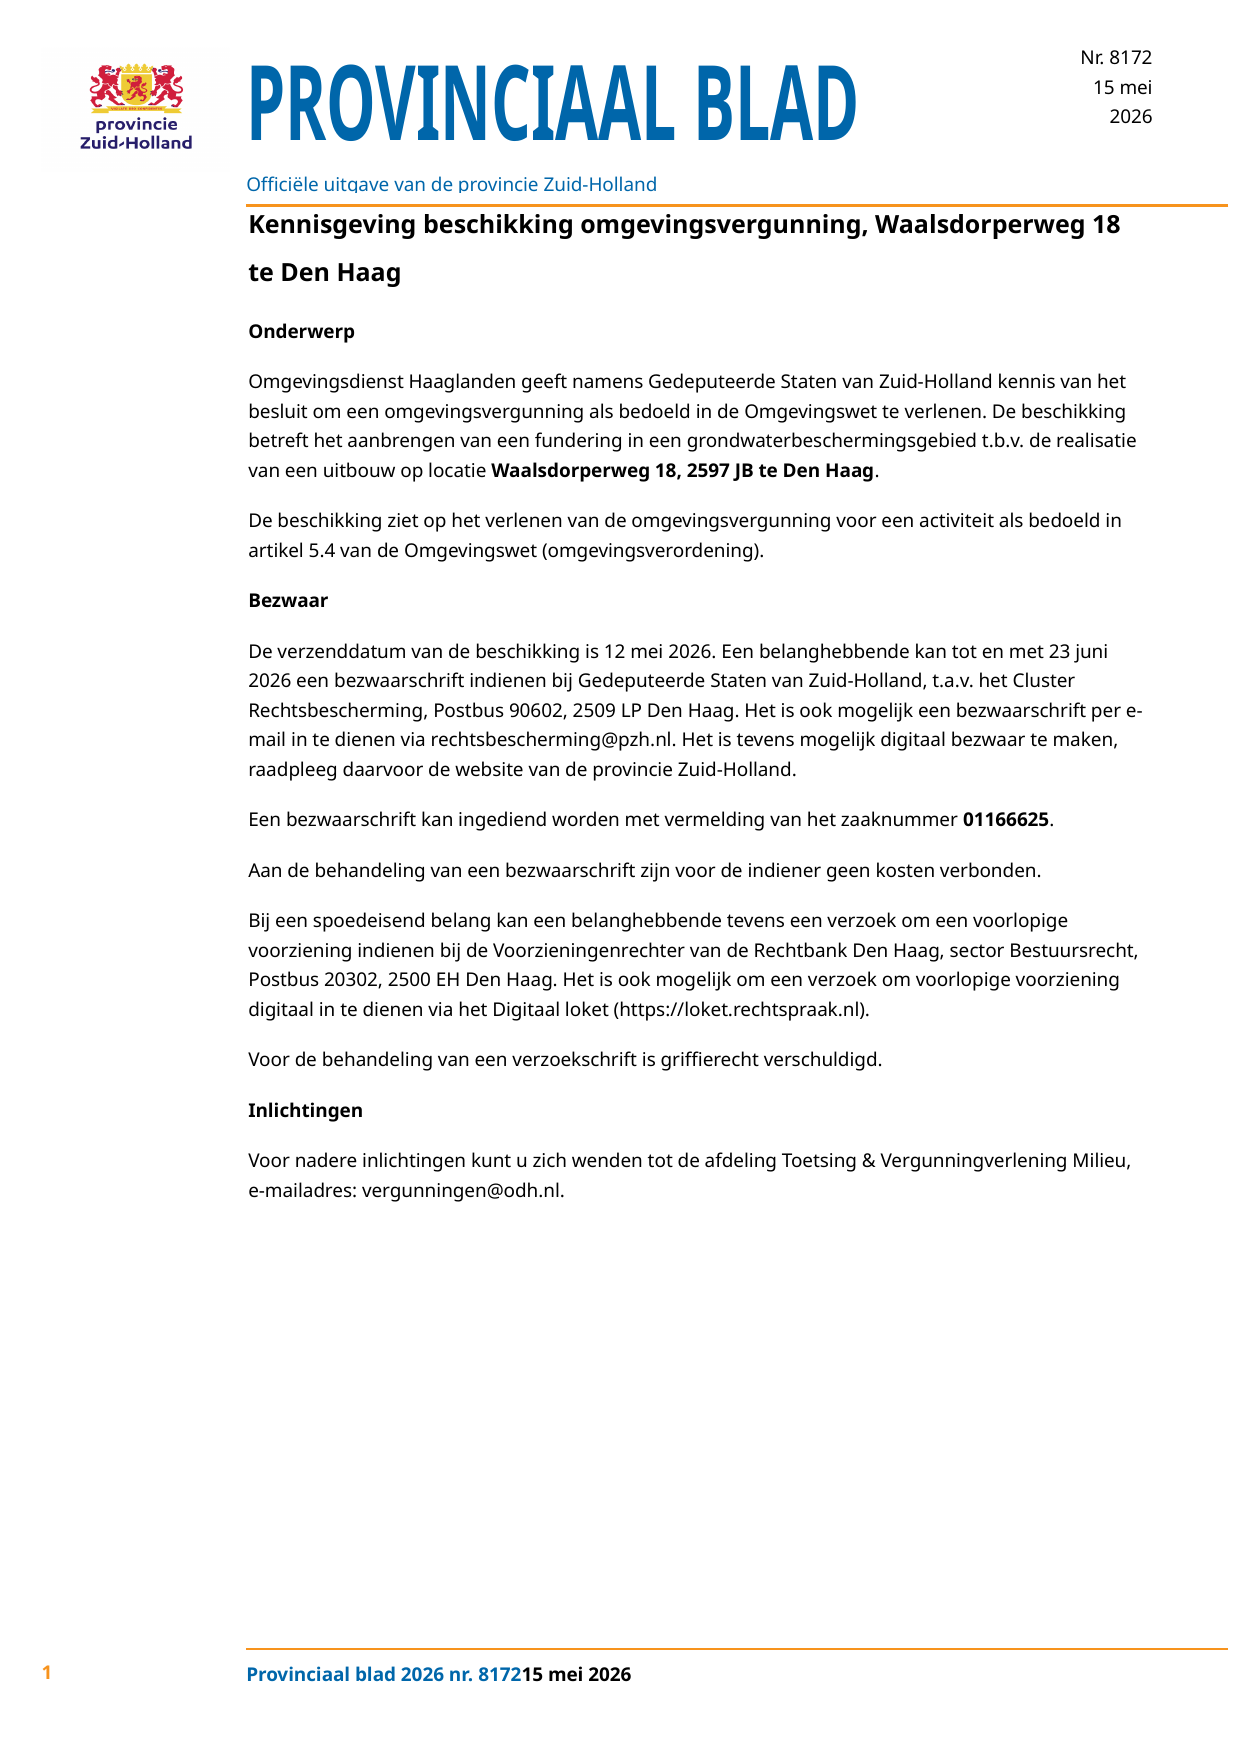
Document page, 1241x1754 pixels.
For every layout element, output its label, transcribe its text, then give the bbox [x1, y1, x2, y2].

text Bij een spoedeisend belang kan een belanghebbende tevens een verzoek om een voorlopige voorziening indienen bij de Voorzieningenrechter van de Rechtbank Den Haag, sector Bestuursrecht, Postbus 20302, 2500 EH Den Haag. Het is ook mogelijk om een verzoek om voorlopige voorziening digitaal in te dienen via het Digitaal loket (https://loket.rechtspraak.nl). [248, 907, 1152, 1022]
text De beschikking ziet op het verlenen van de omgevingsvergunning voor een activiteit als bedoeld in artikel 5.4 van de Omgevingswet (omgevingsverordening). [248, 507, 1152, 563]
picture [41, 47, 231, 172]
text Inlichtingen [248, 1097, 1152, 1123]
text Voor nadere inlichtingen kunt u zich wenden tot de afdeling Toetsing & Vergunningverlening Milieu, e-mailadres: vergunningen@odh.nl. [248, 1147, 1152, 1203]
text Een bezwaarschrift kan ingediend worden met vermelding van het zaaknummer 01166625. [248, 807, 1152, 832]
text Voor de behandeling van een verzoekschrift is griffierecht verschuldigd. [248, 1047, 1152, 1072]
text Bezwaar [248, 587, 1152, 613]
text Aan de behandeling van een bezwaarschrift zijn voor de indiener geen kosten verbonden. [248, 857, 1152, 883]
text Onderwerp [248, 318, 1152, 344]
text De verzenddatum van de beschikking is 12 mei 2026. Een belanghebbende kan tot en met 23 juni 2026 een bezwaarschrift indienen bij Gedeputeerde Staten van Zuid-Holland, t.a.v. het Cluster Rechtsbescherming, Postbus 90602, 2509 LP Den Haag. Het is ook mogelijk een bezwaarschrift per e-mail in te dienen via rechtsbescherming@pzh.nl. Het is tevens mogelijk digitaal bezwaar te maken, raadpleeg daarvoor de website van de provincie Zuid-Holland. [248, 638, 1152, 782]
text Omgevingsdienst Haaglanden geeft namens Gedeputeerde Staten van Zuid-Holland kennis van het besluit om een omgevingsvergunning als bedoeld in de Omgevingswet te verlenen. De beschikking betreft het aanbrengen van een fundering in een grondwaterbeschermingsgebied t.b.v. de realisatie van een uitbouw op locatie Waalsdorperweg 18, 2597 JB te Den Haag. [248, 368, 1152, 483]
text Kennisgeving beschikking omgevingsvergunning, Waalsdorperweg 18 te Den Haag [248, 207, 1152, 288]
